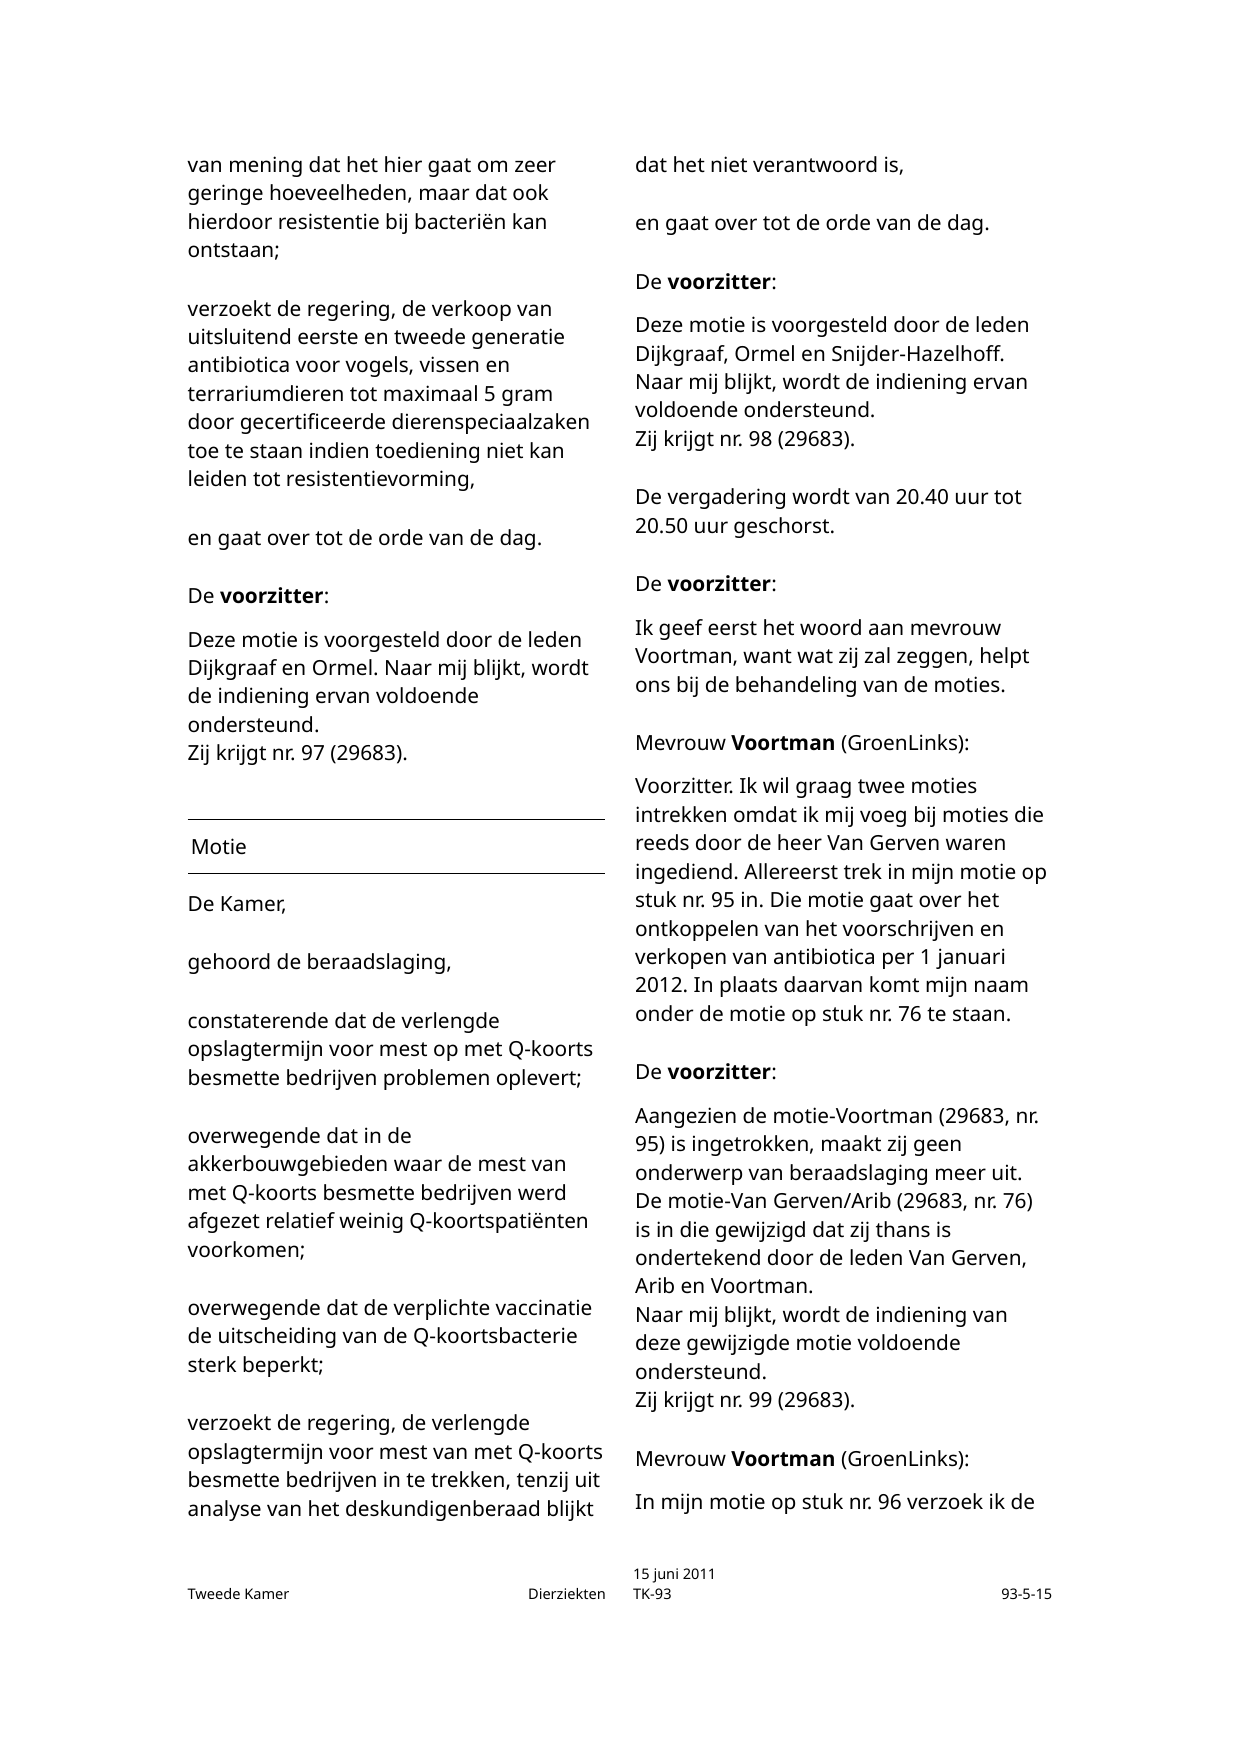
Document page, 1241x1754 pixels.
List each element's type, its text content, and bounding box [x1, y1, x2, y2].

text gehoord de beraadslaging, [187, 947, 605, 976]
text Zij krijgt nr. 97 (29683). [187, 738, 605, 767]
text Aangezien de motie-Voortman (29683, nr. 95) is ingetrokken, maakt zij geen onderwerp van beraadslaging meer uit. [635, 1101, 1053, 1186]
text De vergadering wordt van 20.40 uur tot 20.50 uur geschorst. [635, 482, 1053, 539]
text overwegende dat in de akkerbouwgebieden waar de mest van met Q-koorts besmette bedrijven werd afgezet relatief weinig Q-koortspatiënten voorkomen; [187, 1121, 605, 1263]
text De voorzitter: [635, 267, 1053, 295]
text De voorzitter: [635, 569, 1053, 598]
text De Kamer, [187, 889, 605, 917]
text De voorzitter: [187, 581, 605, 610]
text Mevrouw Voortman (GroenLinks): [635, 1444, 1053, 1472]
text De motie-Van Gerven/Arib (29683, nr. 76) is in die gewijzigd dat zij thans is ondertekend door de leden Van Gerven, Arib en Voortman. [635, 1186, 1053, 1300]
text In mijn motie op stuk nr. 96 verzoek ik de [635, 1487, 1053, 1516]
text Deze motie is voorgesteld door de leden Dijkgraaf, Ormel en Snijder-Hazelhoff. Naar mij blijkt, wordt de indiening ervan voldoende ondersteund. [635, 310, 1053, 424]
text Ik geef eerst het woord aan mevrouw Voortman, want wat zij zal zeggen, helpt ons bij de behandeling van de moties. [635, 613, 1053, 698]
text Voorzitter. Ik wil graag twee moties intrekken omdat ik mij voeg bij moties die reeds door de heer Van Gerven waren ingediend. Allereerst trek in mijn motie op stuk nr. 95 in. Die motie gaat over het ontkoppelen van het voorschrijven en verkopen van antibiotica per 1 januari 2012. In plaats daarvan komt mijn naam onder de motie op stuk nr. 76 te staan. [635, 772, 1053, 1027]
subtitle Motie [187, 820, 605, 874]
text constaterende dat de verlengde opslagtermijn voor mest op met Q-koorts besmette bedrijven problemen oplevert; [187, 1006, 605, 1091]
text en gaat over tot de orde van de dag. [635, 208, 1053, 237]
text verzoekt de regering, de verlengde opslagtermijn voor mest van met Q-koorts besmette bedrijven in te trekken, tenzij uit analyse van het deskundigenberaad blijkt [187, 1408, 605, 1522]
text Zij krijgt nr. 99 (29683). [635, 1385, 1053, 1414]
text Deze motie is voorgesteld door de leden Dijkgraaf en Ormel. Naar mij blijkt, wordt de indiening ervan voldoende ondersteund. [187, 625, 605, 738]
text en gaat over tot de orde van de dag. [187, 523, 605, 551]
text De voorzitter: [635, 1057, 1053, 1086]
text overwegende dat de verplichte vaccinatie de uitscheiding van de Q-koortsbacterie sterk beperkt; [187, 1293, 605, 1378]
text dat het niet verantwoord is, [635, 150, 1053, 178]
text van mening dat het hier gaat om zeer geringe hoeveelheden, maar dat ook hierdoor resistentie bij bacteriën kan ontstaan; [187, 150, 605, 264]
text verzoekt de regering, de verkoop van uitsluitend eerste en tweede generatie antibiotica voor vogels, vissen en terrariumdieren tot maximaal 5 gram door gecertificeerde dierenspeciaalzaken toe te staan indien toediening niet kan leiden tot resistentievorming, [187, 294, 605, 493]
text Mevrouw Voortman (GroenLinks): [635, 728, 1053, 757]
text Zij krijgt nr. 98 (29683). [635, 424, 1053, 452]
text Naar mij blijkt, wordt de indiening van deze gewijzigde motie voldoende ondersteund. [635, 1300, 1053, 1385]
